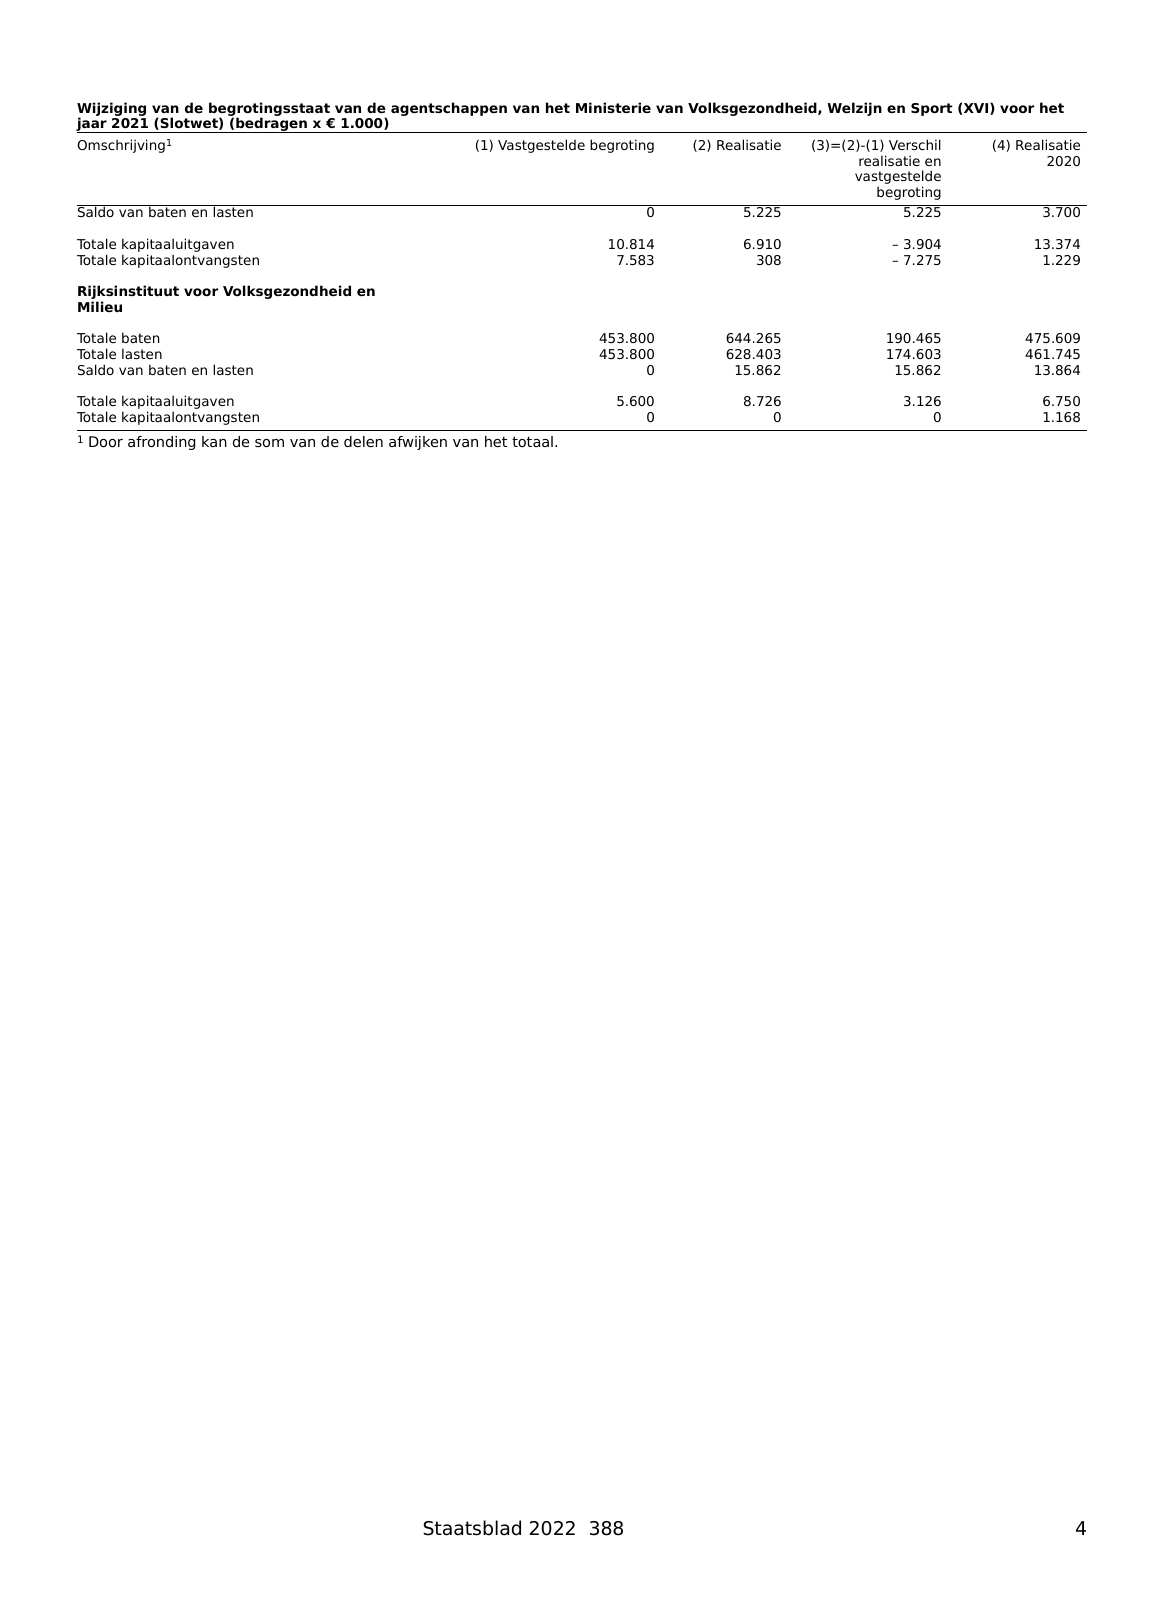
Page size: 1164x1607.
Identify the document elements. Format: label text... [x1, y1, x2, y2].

table_cell [77, 221, 391, 237]
table_cell (4) Realisatie 2020 [948, 133, 1087, 205]
table_cell 8.726 [661, 394, 787, 410]
table_cell 190.465 [788, 331, 947, 347]
table_cell [661, 315, 787, 331]
table_cell (3)=(2)-(1) Verschil realisatie en vastgestelde begroting [788, 133, 947, 205]
table_cell 308 [661, 253, 787, 268]
table_cell [391, 284, 661, 315]
table_cell [788, 268, 947, 284]
table_cell 13.374 [948, 237, 1087, 252]
table_cell 475.609 [948, 331, 1087, 347]
table_cell [948, 378, 1087, 394]
table_cell Saldo van baten en lasten [77, 206, 391, 221]
table_cell Saldo van baten en lasten [77, 363, 391, 378]
table_cell 13.864 [948, 363, 1087, 378]
table_cell 174.603 [788, 347, 947, 362]
table_cell Totale kapitaalontvangsten [77, 410, 391, 430]
table_cell Totale kapitaaluitgaven [77, 237, 391, 252]
table_cell 3.126 [788, 394, 947, 410]
table_cell Omschrijving1 [77, 133, 391, 205]
table_cell 1 Door afronding kan de som van de delen afwijken van het totaal. [77, 431, 1087, 451]
table_cell Totale kapitaalontvangsten [77, 253, 391, 268]
table_cell [948, 221, 1087, 237]
table_cell [391, 378, 661, 394]
table_cell 644.265 [661, 331, 787, 347]
table_cell [661, 268, 787, 284]
table_cell [391, 221, 661, 237]
table_cell 5.225 [661, 206, 787, 221]
table_cell 7.583 [391, 253, 661, 268]
table_cell [948, 315, 1087, 331]
table_cell – 7.275 [788, 253, 947, 268]
table_cell 1.168 [948, 410, 1087, 430]
table_cell Totale baten [77, 331, 391, 347]
table_cell 1.229 [948, 253, 1087, 268]
table_cell – 3.904 [788, 237, 947, 252]
table_cell 10.814 [391, 237, 661, 252]
table_cell Rijksinstituut voor Volksgezondheid en Milieu [77, 284, 391, 315]
table_cell [77, 268, 391, 284]
table_cell 461.745 [948, 347, 1087, 362]
table_cell 0 [391, 206, 661, 221]
table_cell [661, 378, 787, 394]
table_cell 0 [788, 410, 947, 430]
table_cell 628.403 [661, 347, 787, 362]
table_cell 0 [661, 410, 787, 430]
table_cell 0 [391, 410, 661, 430]
table_cell 453.800 [391, 331, 661, 347]
table_cell 15.862 [788, 363, 947, 378]
table_cell (2) Realisatie [661, 133, 787, 205]
table_cell [788, 378, 947, 394]
table_cell [948, 284, 1087, 315]
table_cell [77, 315, 391, 331]
table_cell 15.862 [661, 363, 787, 378]
table_cell 5.225 [788, 206, 947, 221]
table_cell (1) Vastgestelde begroting [391, 133, 661, 205]
table_cell [948, 268, 1087, 284]
table_header Wijziging van de begrotingsstaat van de agentschappen van het Ministerie van Volksgezondheid, Welzijn en Sport (XVI) voor het jaar 2021 (Slotwet) (bedragen x € 1.000) [77, 100, 1087, 132]
table_cell 6.910 [661, 237, 787, 252]
table_cell 453.800 [391, 347, 661, 362]
table_cell [77, 378, 391, 394]
table_cell [788, 284, 947, 315]
table_cell 0 [391, 363, 661, 378]
table_cell 3.700 [948, 206, 1087, 221]
table_cell [391, 268, 661, 284]
table_cell Totale lasten [77, 347, 391, 362]
table_cell [661, 284, 787, 315]
table_cell Totale kapitaaluitgaven [77, 394, 391, 410]
table_cell [391, 315, 661, 331]
table_cell [661, 221, 787, 237]
table_cell 5.600 [391, 394, 661, 410]
table_cell 6.750 [948, 394, 1087, 410]
table_cell [788, 315, 947, 331]
table_cell [788, 221, 947, 237]
